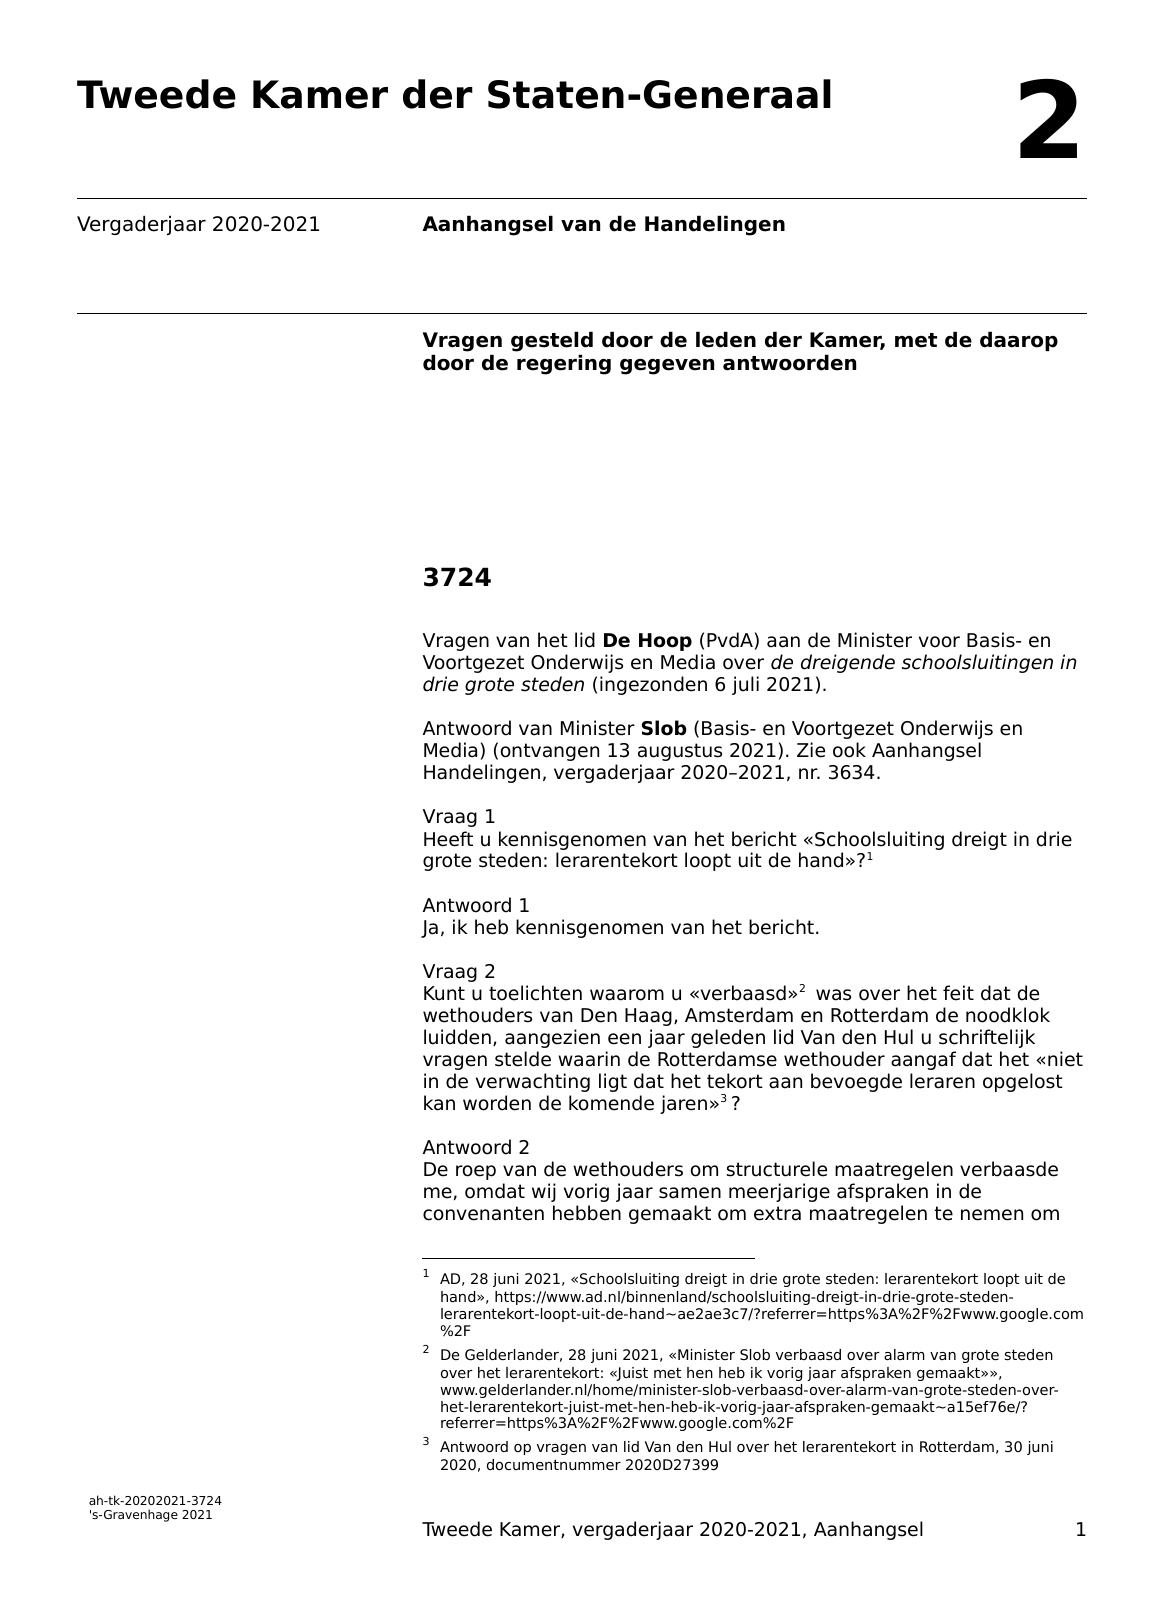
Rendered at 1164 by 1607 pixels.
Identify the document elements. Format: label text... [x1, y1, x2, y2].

table_cell Vergaderjaar 2020-2021 [77, 199, 422, 313]
text ah-tk-20202021-3724 [88, 1494, 323, 1508]
text Antwoord 1 [422, 894, 1087, 917]
text 3724 [422, 563, 1087, 592]
text Kunt u toelichten waarom u «verbaasd» was over het feit dat de wethouders van Den Haag, Amsterdam en Rotterdam de noodklok luidden, aangezien een jaar geleden lid Van den Hul u schriftelijk vragen stelde waarin de Rotterdamse wethouder aangaf dat het «niet in de verwachting ligt dat het tekort aan bevoegde leraren opgelost kan worden de komende jaren»? [422, 983, 1087, 1114]
text Ja, ik heb kennisgenomen van het bericht. [422, 917, 1087, 938]
text Antwoord 2 [422, 1137, 1087, 1159]
text 's-Gravenhage 2021 [88, 1508, 323, 1522]
text AD, 28 juni 2021, «Schoolsluiting dreigt in drie grote steden: lerarentekort loopt uit de hand», https://www.ad.nl/binnenland/schoolsluiting-dreigt-in-drie-grote-steden-lerarentekort-loopt-uit-de-hand~ae2ae3c7/?referrer=https%3A%2F%2Fwww.google.com%2F [422, 1267, 1087, 1340]
text De roep van de wethouders om structurele maatregelen verbaasde me, omdat wij vorig jaar samen meerjarige afspraken in de convenanten hebben gemaakt om extra maatregelen te nemen om [422, 1159, 1087, 1225]
text Heeft u kennisgenomen van het bericht «Schoolsluiting dreigt in drie grote steden: lerarentekort loopt uit de hand»? [422, 828, 1087, 872]
table_cell Vragen gesteld door de leden der Kamer, met de daarop door de regering gegeven antwoorden [422, 314, 1087, 375]
table_header 2 [886, 59, 1087, 198]
text Antwoord op vragen van lid Van den Hul over het lerarentekort in Rotterdam, 30 juni 2020, documentnummer 2020D27399 [422, 1435, 1087, 1474]
text Vraag 2 [422, 961, 1087, 983]
text Vraag 1 [422, 806, 1087, 828]
table_cell Aanhangsel van de Handelingen [422, 199, 1087, 313]
text De Gelderlander, 28 juni 2021, «Minister Slob verbaasd over alarm van grote steden over het lerarentekort: «Juist met hen heb ik vorig jaar afspraken gemaakt»», www.gelderlander.nl/home/minister-slob-verbaasd-over-alarm-van-grote-steden-over-het-lerarentekort-juist-met-hen-heb-ik-vorig-jaar-afspraken-gemaakt~a15ef76e/?referrer=https%3A%2F%2Fwww.google.com%2F [422, 1343, 1087, 1432]
table_header Tweede Kamer der Staten-Generaal [77, 59, 886, 198]
text Vragen van het lid De Hoop (PvdA) aan de Minister voor Basis- en Voortgezet Onderwijs en Media over de dreigende schoolsluitingen in drie grote steden (ingezonden 6 juli 2021). [422, 630, 1087, 696]
table_cell [77, 314, 422, 375]
text Antwoord van Minister Slob (Basis- en Voortgezet Onderwijs en Media) (ontvangen 13 augustus 2021). Zie ook Aanhangsel Handelingen, vergaderjaar 2020–2021, nr. 3634. [422, 718, 1087, 784]
